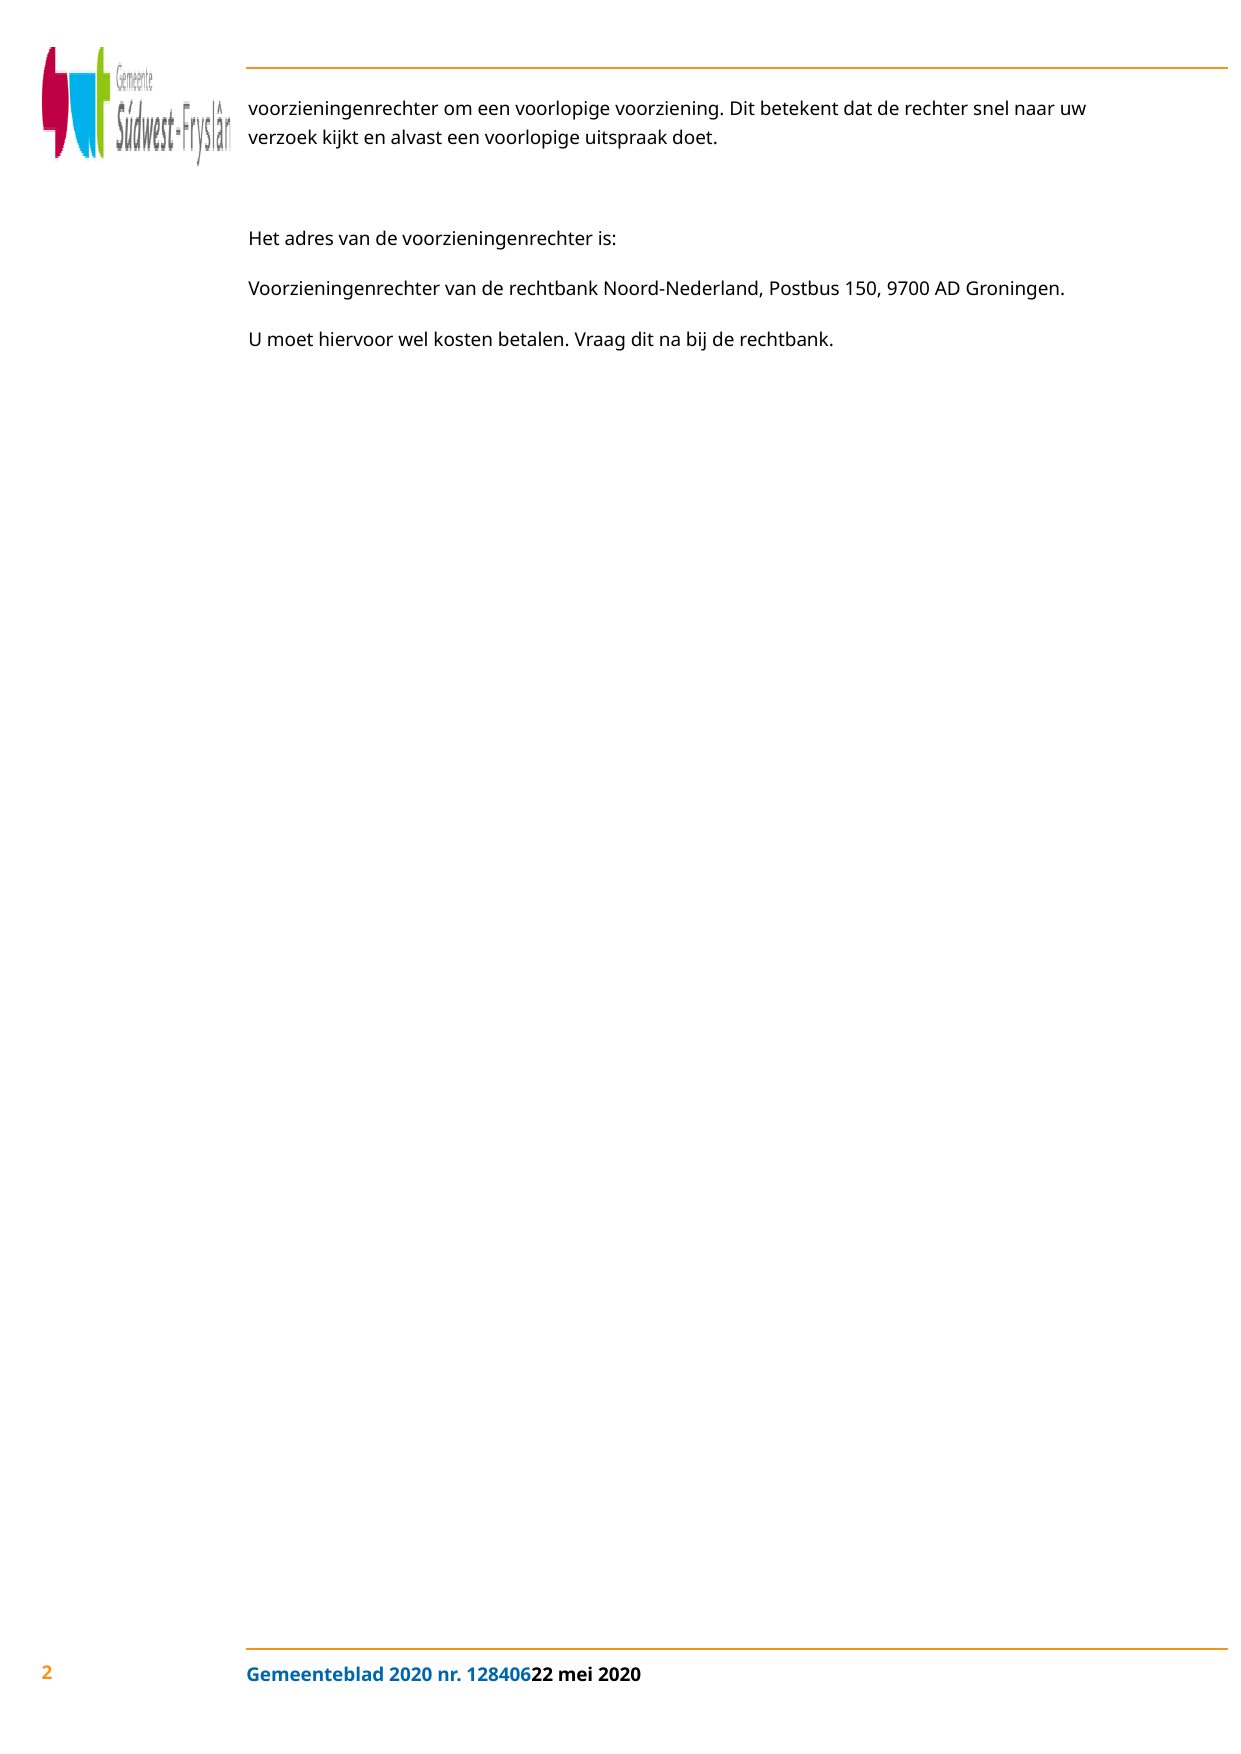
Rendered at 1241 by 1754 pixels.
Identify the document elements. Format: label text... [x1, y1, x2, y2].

text Het adres van de voorzieningenrechter is: [248, 225, 1152, 251]
text voorzieningenrechter om een voorlopige voorziening. Dit betekent dat de rechter snel naar uw verzoek kijkt en alvast een voorlopige uitspraak doet. [248, 95, 1152, 150]
text Voorzieningenrechter van de rechtbank Noord-Nederland, Postbus 150, 9700 AD Groningen. [248, 276, 1152, 301]
text U moet hiervoor wel kosten betalen. Vraag dit na bij de rechtbank. [248, 326, 1152, 352]
picture [41, 47, 231, 172]
